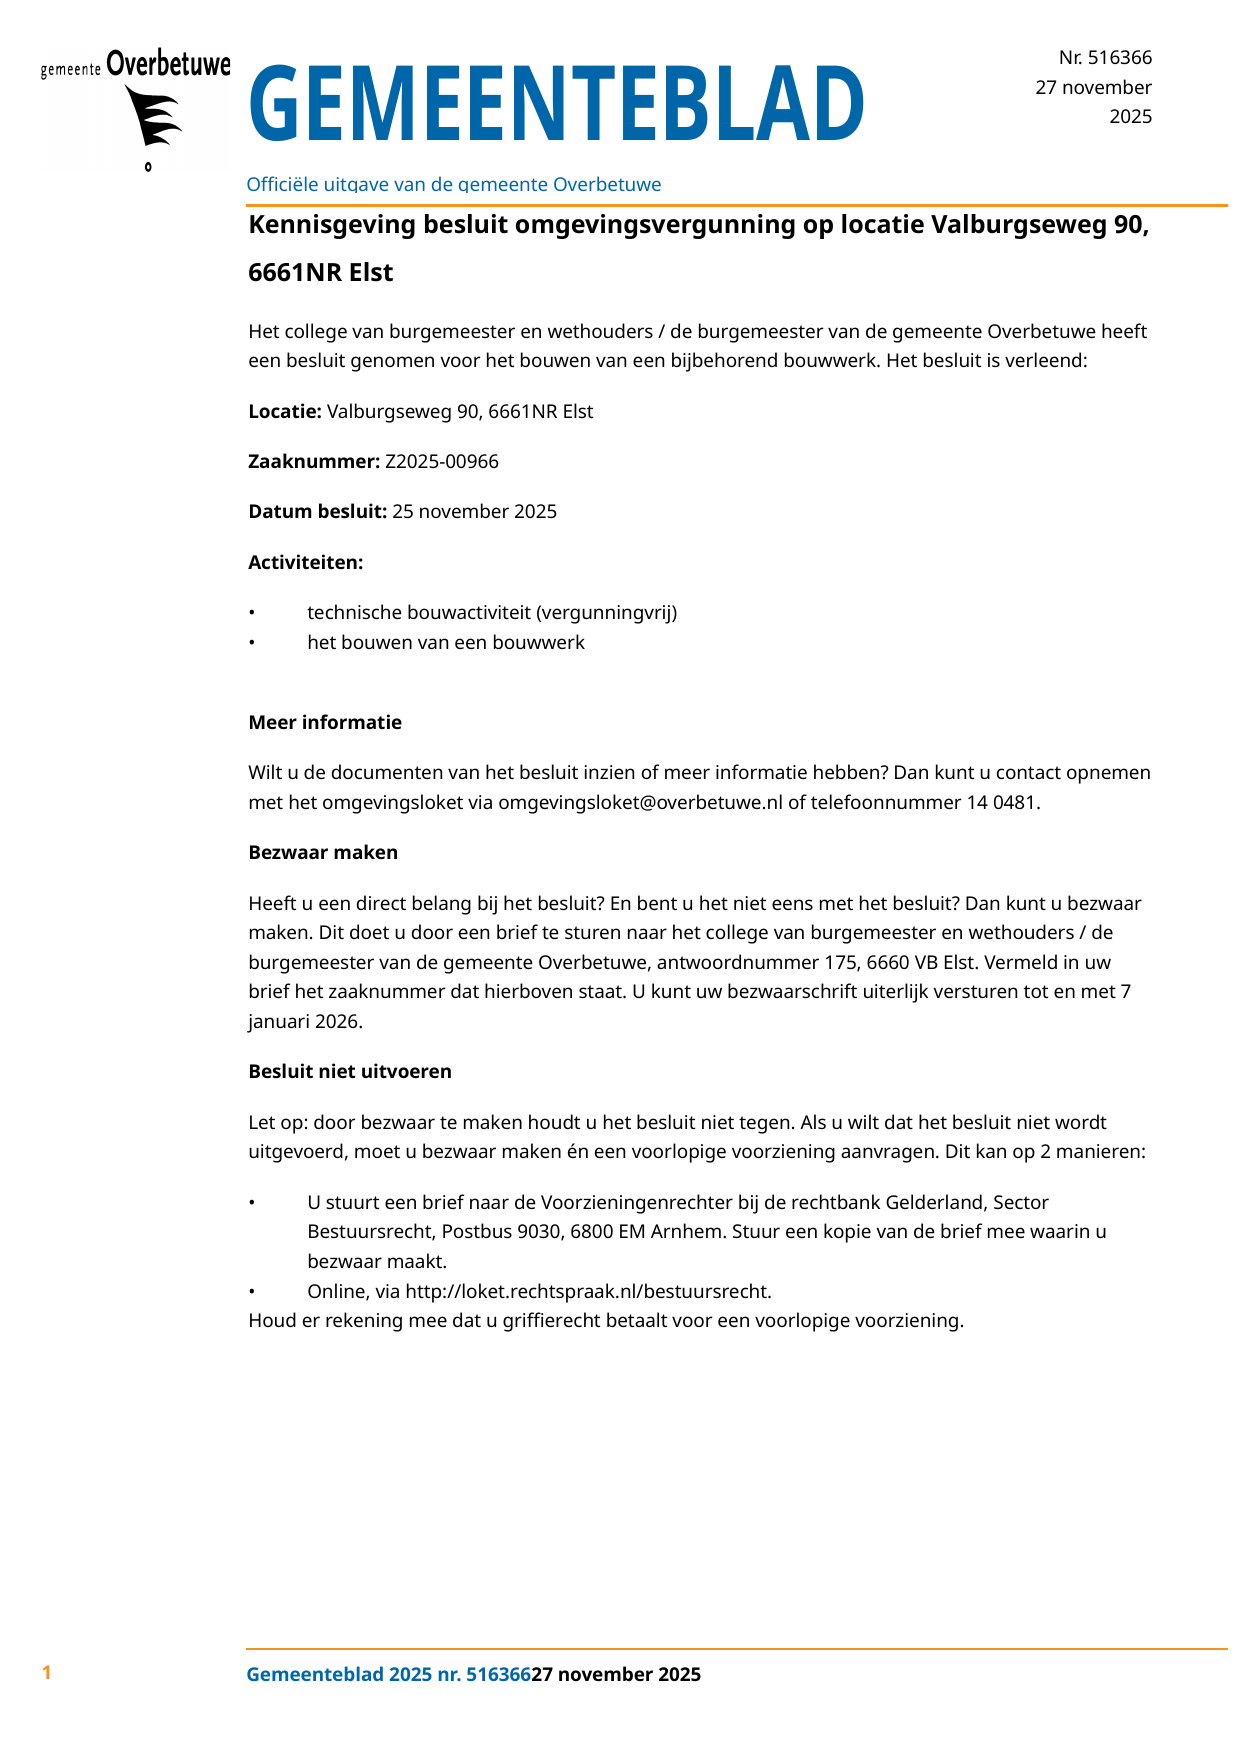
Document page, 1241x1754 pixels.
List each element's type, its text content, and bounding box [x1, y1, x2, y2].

text Wilt u de documenten van het besluit inzien of meer informatie hebben? Dan kunt u contact opnemen met het omgevingsloket via omgevingsloket@overbetuwe.nl of telefoonnummer 14 0481. [248, 759, 1152, 815]
text Heeft u een direct belang bij het besluit? En bent u het niet eens met het besluit? Dan kunt u bezwaar maken. Dit doet u door een brief te sturen naar het college van burgemeester en wethouders / de burgemeester van de gemeente Overbetuwe, antwoordnummer 175, 6660 VB Elst. Vermeld in uw brief het zaaknummer dat hierboven staat. U kunt uw bezwaarschrift uiterlijk versturen tot en met 7 januari 2026. [248, 890, 1152, 1034]
text Datum besluit: 25 november 2025 [248, 499, 1152, 524]
text Zaaknummer: Z2025-00966 [248, 448, 1152, 474]
text Bezwaar maken [248, 839, 1152, 865]
list U stuurt een brief naar de Voorzieningenrechter bij de rechtbank Gelderland, Sector Bestuursrecht, Postbus 9030, 6800 EM Arnhem. Stuur een kopie van de brief mee waarin u bezwaar maakt. [248, 1189, 1152, 1274]
text Let op: door bezwaar te maken houdt u het besluit niet tegen. Als u wilt dat het besluit niet wordt uitgevoerd, moet u bezwaar maken én een voorlopige voorziening aanvragen. Dit kan op 2 manieren: [248, 1109, 1152, 1164]
text Besluit niet uitvoeren [248, 1059, 1152, 1084]
text Activiteiten: [248, 549, 1152, 575]
text Het college van burgemeester en wethouders / de burgemeester van de gemeente Overbetuwe heeft een besluit genomen voor het bouwen van een bijbehorend bouwwerk. Het besluit is verleend: [248, 318, 1152, 373]
text Houd er rekening mee dat u griffierecht betaalt voor een voorlopige voorziening. [248, 1307, 1152, 1333]
list technische bouwactiviteit (vergunningvrij) [248, 599, 1152, 625]
list Online, via http://loket.rechtspraak.nl/bestuursrecht. [248, 1278, 1152, 1304]
picture [41, 47, 231, 172]
text Kennisgeving besluit omgevingsvergunning op locatie Valburgseweg 90, 6661NR Elst [248, 207, 1152, 288]
text Locatie: Valburgseweg 90, 6661NR Elst [248, 398, 1152, 424]
list het bouwen van een bouwwerk [248, 629, 1152, 655]
text Meer informatie [248, 709, 1152, 735]
